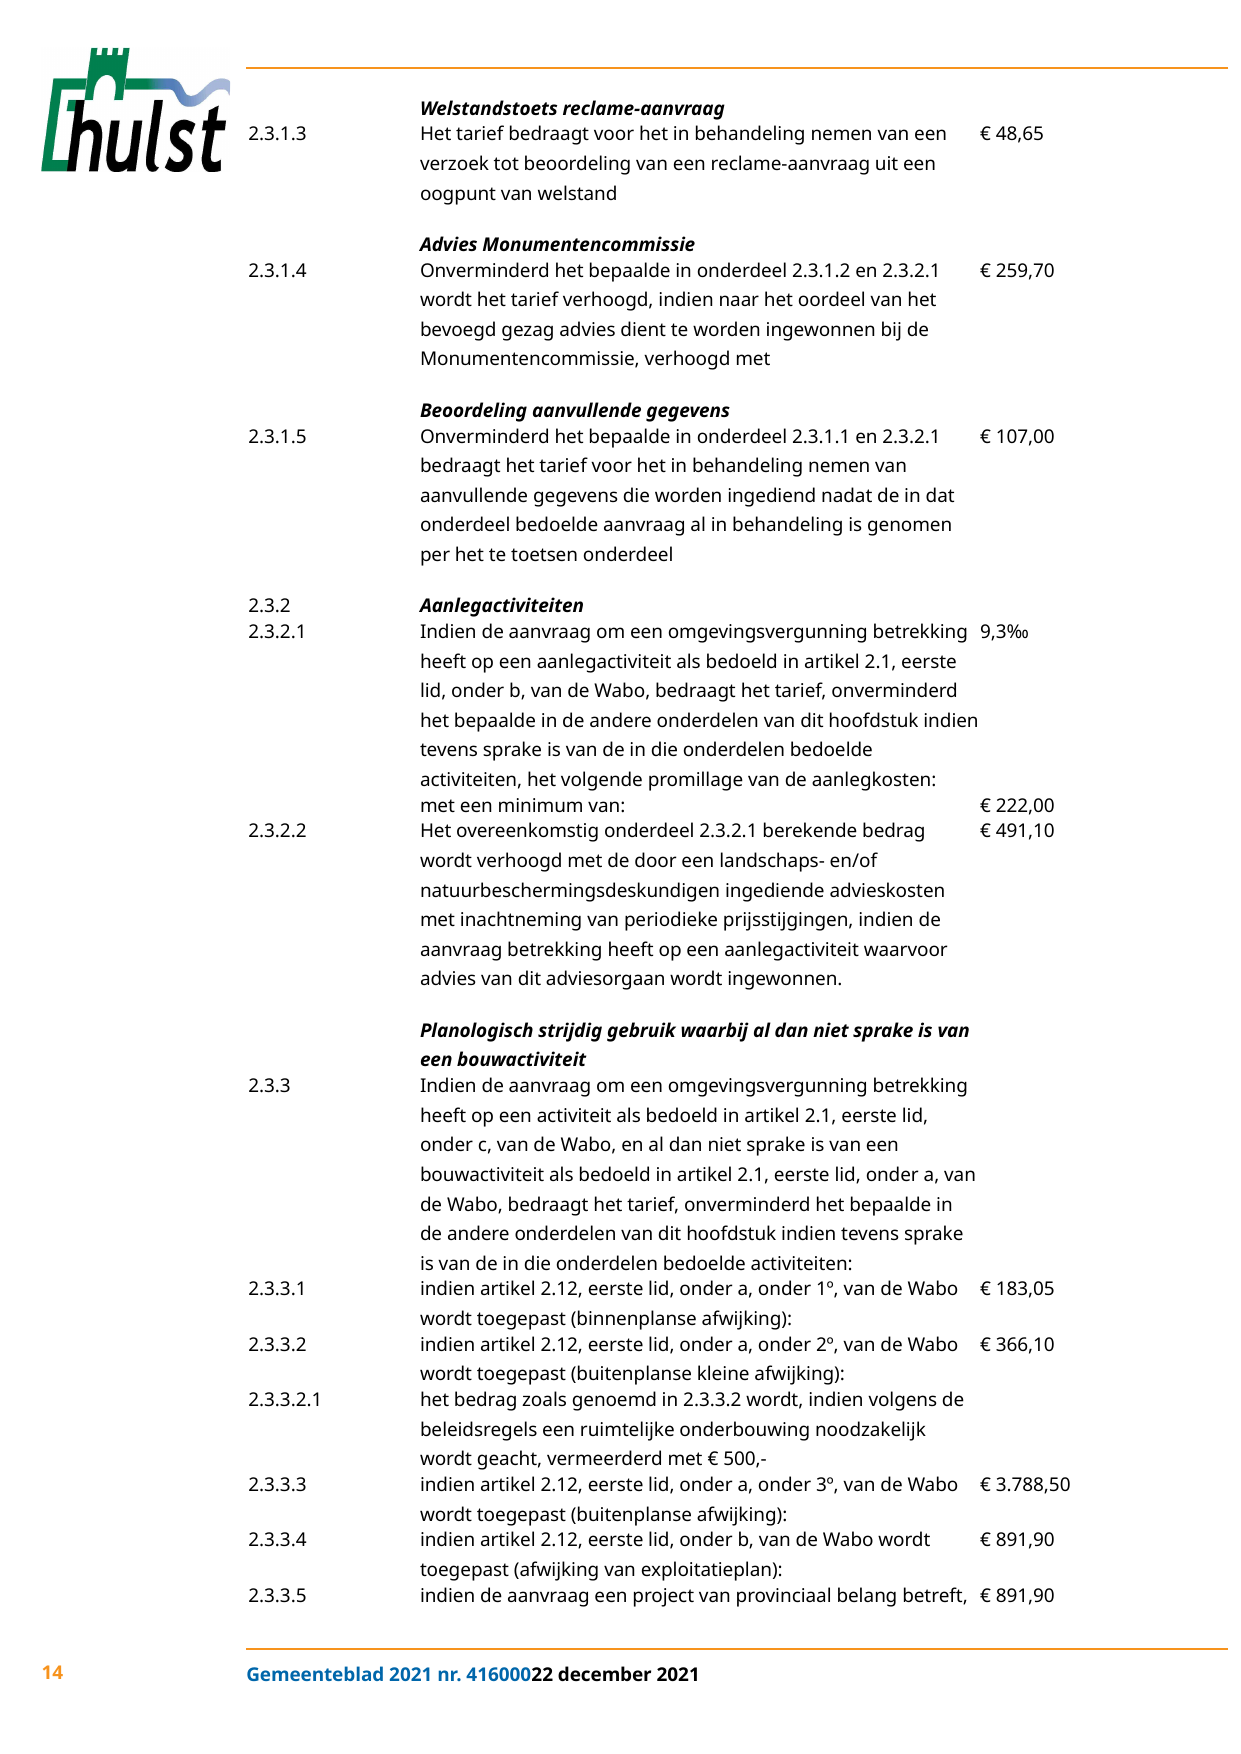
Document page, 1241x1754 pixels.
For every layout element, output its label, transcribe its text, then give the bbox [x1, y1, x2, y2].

table_cell 2.3.3.3 [248, 1471, 420, 1526]
table_cell Welstandstoets reclame-aanvraag [420, 95, 980, 121]
table_cell Onverminderd het bepaalde in onderdeel 2.3.1.2 en 2.3.2.1 wordt het tarief verhoogd, indien naar het oordeel van het bevoegd gezag advies dient te worden ingewonnen bij de Monumentencommissie, verhoogd met [420, 257, 980, 371]
table_cell [248, 1017, 420, 1072]
table_cell [248, 567, 420, 593]
table_cell [248, 397, 420, 423]
table_cell met een minimum van: [420, 792, 980, 818]
table_cell € 107,00 [980, 423, 1152, 567]
table_cell [980, 1386, 1152, 1471]
table_cell 2.3.1.3 [248, 121, 420, 205]
table_cell Onverminderd het bepaalde in onderdeel 2.3.1.1 en 2.3.2.1 bedraagt het tarief voor het in behandeling nemen van aanvullende gegevens die worden ingediend nadat de in dat onderdeel bedoelde aanvraag al in behandeling is genomen per het te toetsen onderdeel [420, 423, 980, 567]
table_cell [980, 95, 1152, 121]
table_cell 2.3.2 [248, 593, 420, 618]
picture [41, 47, 231, 172]
table_cell 2.3.2.1 [248, 618, 420, 792]
table_cell € 491,10 [980, 818, 1152, 991]
table_cell Beoordeling aanvullende gegevens [420, 397, 980, 423]
table_cell [248, 371, 420, 397]
table_cell [248, 991, 420, 1017]
table_cell Indien de aanvraag om een omgevingsvergunning betrekking heeft op een activiteit als bedoeld in artikel 2.1, eerste lid, onder c, van de Wabo, en al dan niet sprake is van een bouwactiviteit als bedoeld in artikel 2.1, eerste lid, onder a, van de Wabo, bedraagt het tarief, onverminderd het bepaalde in de andere onderdelen van dit hoofdstuk indien tevens sprake is van de in die onderdelen bedoelde activiteiten: [420, 1073, 980, 1276]
table_cell € 259,70 [980, 257, 1152, 371]
table_cell 9,3‰ [980, 618, 1152, 792]
table_cell [420, 567, 980, 593]
table_cell [980, 1017, 1152, 1072]
table_cell € 366,10 [980, 1331, 1152, 1386]
table_cell Het overeenkomstig onderdeel 2.3.2.1 berekende bedrag wordt verhoogd met de door een landschaps- en/of natuurbeschermingsdeskundigen ingediende advieskosten met inachtneming van periodieke prijsstijgingen, indien de aanvraag betrekking heeft op een aanlegactiviteit waarvoor advies van dit adviesorgaan wordt ingewonnen. [420, 818, 980, 991]
table_cell Indien de aanvraag om een omgevingsvergunning betrekking heeft op een aanlegactiviteit als bedoeld in artikel 2.1, eerste lid, onder b, van de Wabo, bedraagt het tarief, onverminderd het bepaalde in de andere onderdelen van dit hoofdstuk indien tevens sprake is van de in die onderdelen bedoelde activiteiten, het volgende promillage van de aanlegkosten: [420, 618, 980, 792]
table_cell 2.3.3.1 [248, 1276, 420, 1331]
table_cell 2.3.3.4 [248, 1526, 420, 1582]
table_cell Planologisch strijdig gebruik waarbij al dan niet sprake is van een bouwactiviteit [420, 1017, 980, 1072]
table_cell [248, 95, 420, 121]
table_cell [248, 205, 420, 231]
table_cell [980, 1073, 1152, 1276]
table_cell Advies Monumentencommissie [420, 231, 980, 257]
table_cell € 891,90 [980, 1582, 1152, 1607]
table_cell [248, 231, 420, 257]
table_cell € 48,65 [980, 121, 1152, 205]
table_cell 2.3.3.5 [248, 1582, 420, 1607]
table_cell [980, 593, 1152, 618]
table_cell 2.3.1.5 [248, 423, 420, 567]
table_cell 2.3.1.4 [248, 257, 420, 371]
table_cell indien artikel 2.12, eerste lid, onder a, onder 2º, van de Wabo wordt toegepast (buitenplanse kleine afwijking): [420, 1331, 980, 1386]
table_cell indien de aanvraag een project van provinciaal belang betreft, [420, 1582, 980, 1607]
table_cell [980, 371, 1152, 397]
table_cell [420, 205, 980, 231]
table_cell [980, 397, 1152, 423]
table_cell [248, 792, 420, 818]
table_cell indien artikel 2.12, eerste lid, onder a, onder 3º, van de Wabo wordt toegepast (buitenplanse afwijking): [420, 1471, 980, 1526]
table_cell € 3.788,50 [980, 1471, 1152, 1526]
table_cell indien artikel 2.12, eerste lid, onder b, van de Wabo wordt toegepast (afwijking van exploitatieplan): [420, 1526, 980, 1582]
table_cell [980, 231, 1152, 257]
table_cell 2.3.3.2.1 [248, 1386, 420, 1471]
table_cell 2.3.2.2 [248, 818, 420, 991]
table_cell Het tarief bedraagt voor het in behandeling nemen van een verzoek tot beoordeling van een reclame-aanvraag uit een oogpunt van welstand [420, 121, 980, 205]
table_cell € 222,00 [980, 792, 1152, 818]
table_cell 2.3.3 [248, 1073, 420, 1276]
table_cell het bedrag zoals genoemd in 2.3.3.2 wordt, indien volgens de beleidsregels een ruimtelijke onderbouwing noodzakelijk wordt geacht, vermeerderd met € 500,- [420, 1386, 980, 1471]
table_cell [980, 991, 1152, 1017]
table_cell € 891,90 [980, 1526, 1152, 1582]
table_cell € 183,05 [980, 1276, 1152, 1331]
table_cell [420, 991, 980, 1017]
table_cell indien artikel 2.12, eerste lid, onder a, onder 1º, van de Wabo wordt toegepast (binnenplanse afwijking): [420, 1276, 980, 1331]
table_cell Aanlegactiviteiten [420, 593, 980, 618]
table_cell [980, 205, 1152, 231]
table_cell [980, 567, 1152, 593]
table_cell [420, 371, 980, 397]
table_cell 2.3.3.2 [248, 1331, 420, 1386]
